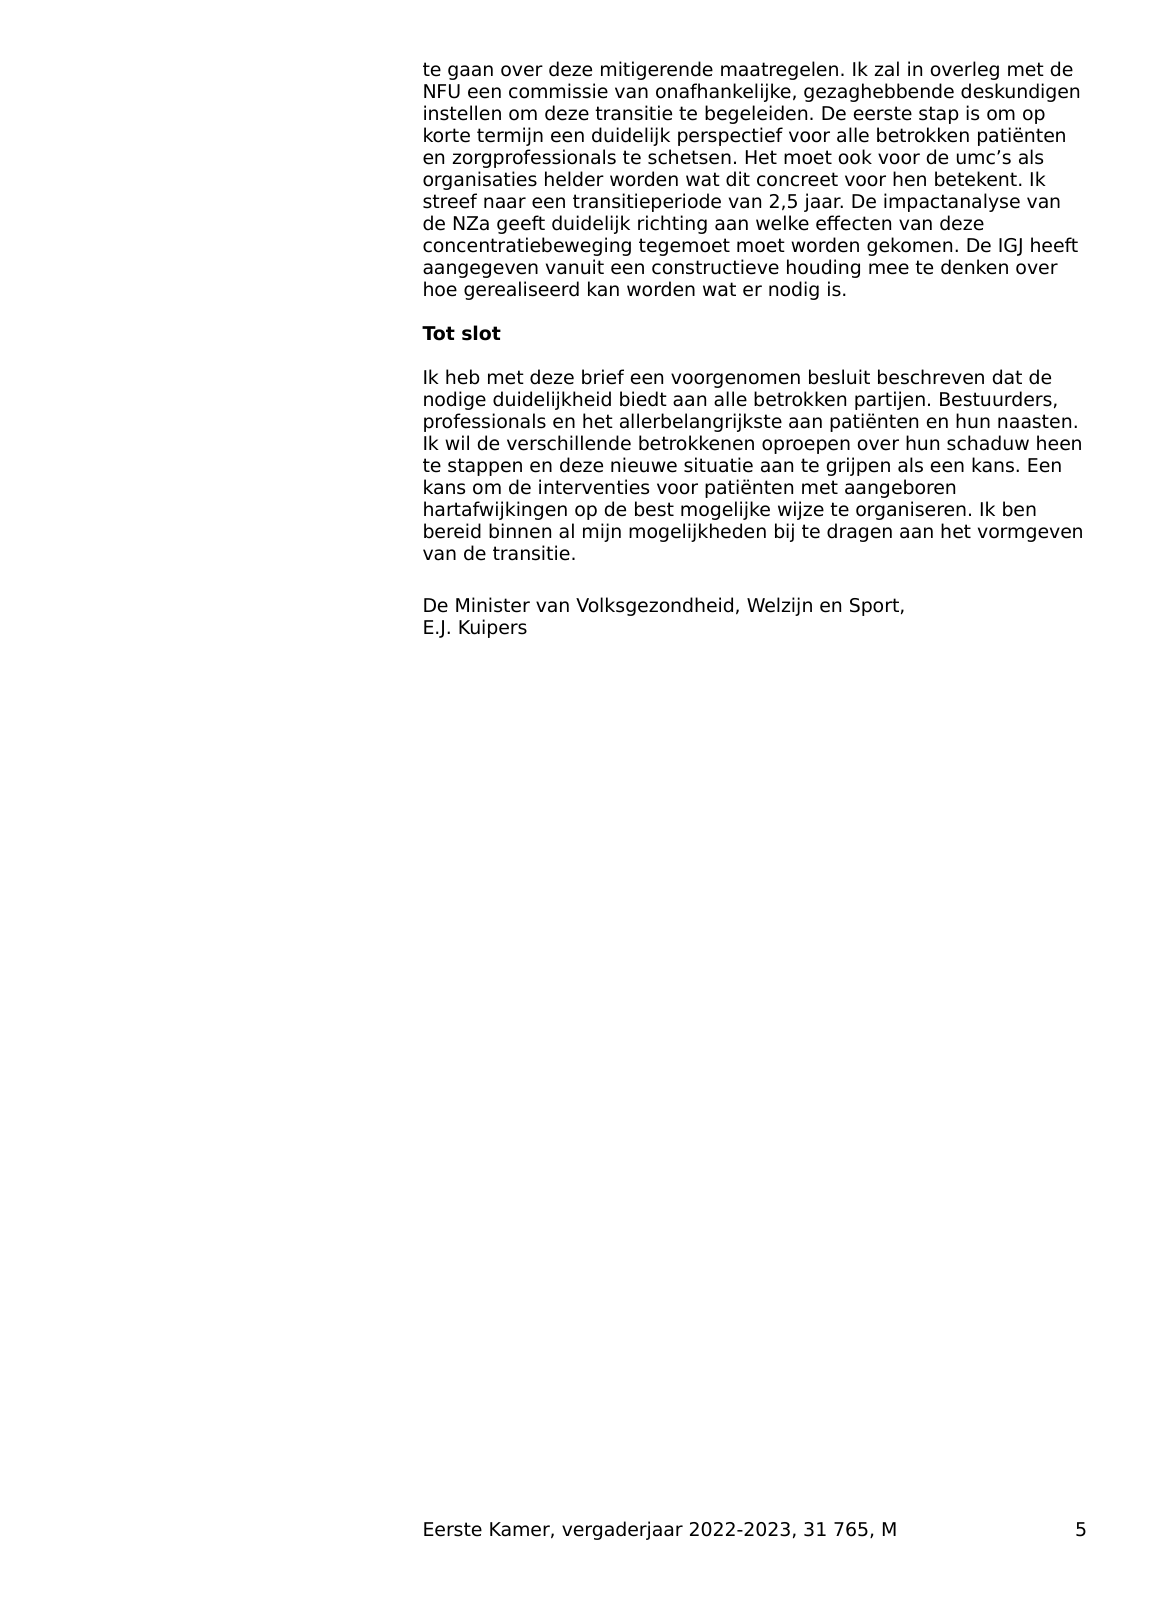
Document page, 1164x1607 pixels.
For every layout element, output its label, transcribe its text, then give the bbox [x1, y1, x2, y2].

subtitle Tot slot [422, 323, 1087, 345]
text Ik heb met deze brief een voorgenomen besluit beschreven dat de nodige duidelijkheid biedt aan alle betrokken partijen. Bestuurders, professionals en het allerbelangrijkste aan patiënten en hun naasten. Ik wil de verschillende betrokkenen oproepen over hun schaduw heen te stappen en deze nieuwe situatie aan te grijpen als een kans. Een kans om de interventies voor patiënten met aangeboren hartafwijkingen op de best mogelijke wijze te organiseren. Ik ben bereid binnen al mijn mogelijkheden bij te dragen aan het vormgeven van de transitie. [422, 367, 1087, 565]
text te gaan over deze mitigerende maatregelen. Ik zal in overleg met de NFU een commissie van onafhankelijke, gezaghebbende deskundigen instellen om deze transitie te begeleiden. De eerste stap is om op korte termijn een duidelijk perspectief voor alle betrokken patiënten en zorgprofessionals te schetsen. Het moet ook voor de umc’s als organisaties helder worden wat dit concreet voor hen betekent. Ik streef naar een transitieperiode van 2,5 jaar. De impactanalyse van de NZa geeft duidelijk richting aan welke effecten van deze concentratiebeweging tegemoet moet worden gekomen. De IGJ heeft aangegeven vanuit een constructieve houding mee te denken over hoe gerealiseerd kan worden wat er nodig is. [422, 59, 1087, 301]
text De Minister van Volksgezondheid, Welzijn en Sport, E.J. Kuipers [422, 595, 1087, 639]
